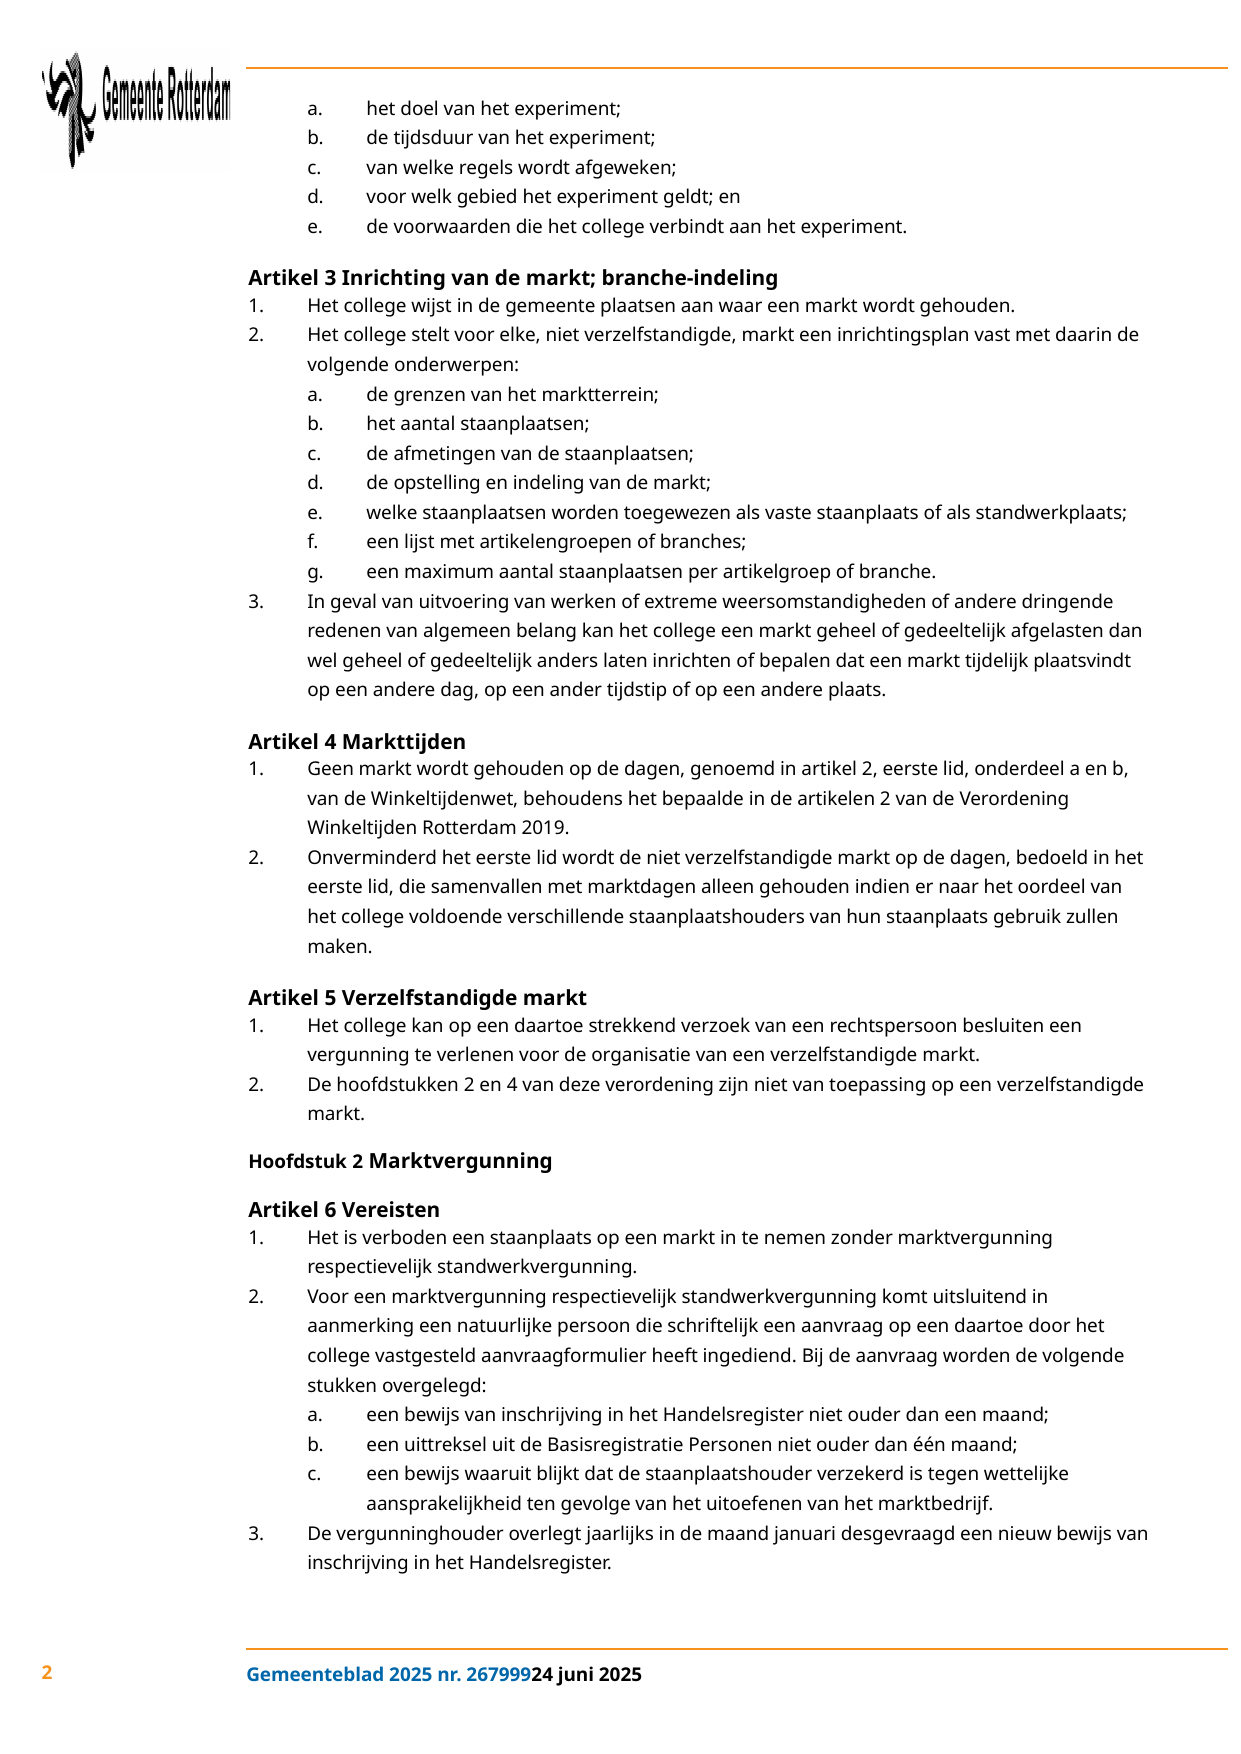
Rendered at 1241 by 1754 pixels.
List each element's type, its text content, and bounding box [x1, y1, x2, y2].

list Geen markt wordt gehouden op de dagen, genoemd in artikel 2, eerste lid, onderdeel a en b, van de Winkeltijdenwet, behoudens het bepaalde in de artikelen 2 van de Verordening Winkeltijden Rotterdam 2019. [248, 755, 1152, 840]
list de afmetingen van de staanplaatsen; [307, 440, 1152, 466]
list de grenzen van het marktterrein; [307, 381, 1152, 406]
picture [41, 47, 231, 172]
list een bewijs waaruit blijkt dat de staanplaatshouder verzekerd is tegen wettelijke aansprakelijkheid ten gevolge van het uitoefenen van het marktbedrijf. [307, 1461, 1152, 1516]
list Onverminderd het eerste lid wordt de niet verzelfstandigde markt op de dagen, bedoeld in het eerste lid, die samenvallen met marktdagen alleen gehouden indien er naar het oordeel van het college voldoende verschillende staanplaatshouders van hun staanplaats gebruik zullen maken. [248, 844, 1152, 959]
list het aantal staanplaatsen; [307, 410, 1152, 436]
list een lijst met artikelengroepen of branches; [307, 529, 1152, 554]
text Artikel 5 Verzelfstandigde markt [248, 983, 1152, 1012]
list van welke regels wordt afgeweken; [307, 154, 1152, 180]
list een uittreksel uit de Basisregistratie Personen niet ouder dan één maand; [307, 1431, 1152, 1457]
list een maximum aantal staanplaatsen per artikelgroep of branche. [307, 558, 1152, 584]
text Hoofdstuk 2 Marktvergunning [248, 1146, 1152, 1174]
list In geval van uitvoering van werken of extreme weersomstandigheden of andere dringende redenen van algemeen belang kan het college een markt geheel of gedeeltelijk afgelasten dan wel geheel of gedeeltelijk anders laten inrichten of bepalen dat een markt tijdelijk plaatsvindt op een andere dag, op een ander tijdstip of op een andere plaats. [248, 588, 1152, 702]
list Het college wijst in de gemeente plaatsen aan waar een markt wordt gehouden. [248, 292, 1152, 318]
list De vergunninghouder overlegt jaarlijks in de maand januari desgevraagd een nieuw bewijs van inschrijving in het Handelsregister. [248, 1520, 1152, 1575]
list Het college stelt voor elke, niet verzelfstandigde, markt een inrichtingsplan vast met daarin de volgende onderwerpen: [248, 322, 1152, 377]
list De hoofdstukken 2 en 4 van deze verordening zijn niet van toepassing op een verzelfstandigde markt. [248, 1071, 1152, 1126]
text Artikel 4 Markttijden [248, 727, 1152, 755]
list een bewijs van inschrijving in het Handelsregister niet ouder dan een maand; [307, 1401, 1152, 1427]
list de opstelling en indeling van de markt; [307, 469, 1152, 495]
list welke staanplaatsen worden toegewezen als vaste staanplaats of als standwerkplaats; [307, 499, 1152, 525]
list de voorwaarden die het college verbindt aan het experiment. [307, 213, 1152, 239]
list Het is verboden een staanplaats op een markt in te nemen zonder marktvergunning respectievelijk standwerkvergunning. [248, 1224, 1152, 1279]
list het doel van het experiment; [307, 95, 1152, 121]
list Voor een marktvergunning respectievelijk standwerkvergunning komt uitsluitend in aanmerking een natuurlijke persoon die schriftelijk een aanvraag op een daartoe door het college vastgesteld aanvraagformulier heeft ingediend. Bij de aanvraag worden de volgende stukken overgelegd: [248, 1283, 1152, 1397]
list de tijdsduur van het experiment; [307, 124, 1152, 150]
text Artikel 3 Inrichting van de markt; branche-indeling [248, 263, 1152, 292]
list Het college kan op een daartoe strekkend verzoek van een rechtspersoon besluiten een vergunning te verlenen voor de organisatie van een verzelfstandigde markt. [248, 1012, 1152, 1067]
list voor welk gebied het experiment geldt; en [307, 183, 1152, 209]
text Artikel 6 Vereisten [248, 1195, 1152, 1224]
